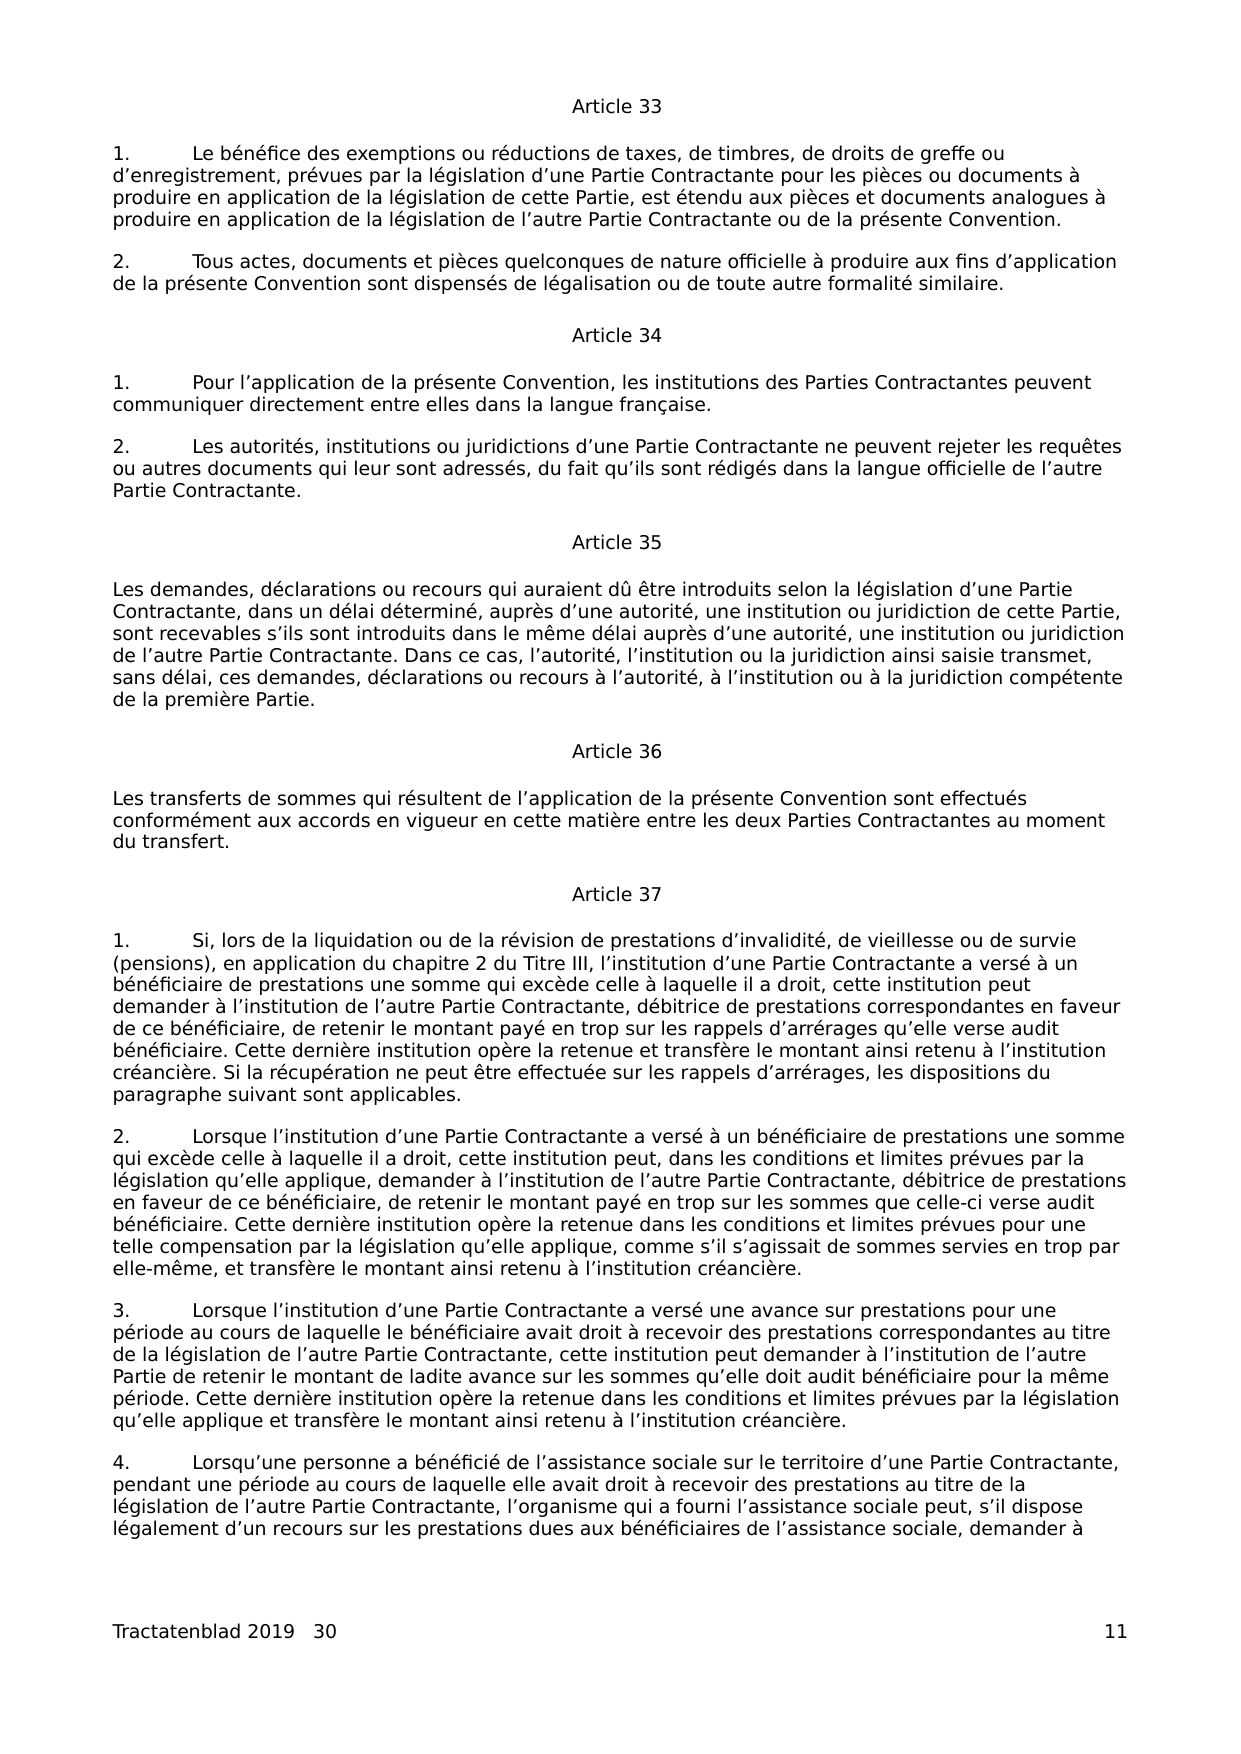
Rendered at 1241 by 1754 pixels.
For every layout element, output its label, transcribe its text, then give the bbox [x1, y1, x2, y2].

subtitle Article 35 [112, 532, 1128, 554]
text 4. Lorsqu’une personne a bénéficié de l’assistance sociale sur le territoire d’une Partie Contractante, pendant une période au cours de laquelle elle avait droit à recevoir des prestations au titre de la législation de l’autre Partie Contractante, l’organisme qui a fourni l’assistance sociale peut, s’il dispose légalement d’un recours sur les prestations dues aux bénéficiaires de l’assistance sociale, demander à [112, 1452, 1128, 1540]
text 1. Si, lors de la liquidation ou de la révision de prestations d’invalidité, de vieillesse ou de survie (pensions), en application du chapitre 2 du Titre III, l’institution d’une Partie Contractante a versé à un bénéficiaire de prestations une somme qui excède celle à laquelle il a droit, cette institution peut demander à l’institution de l’autre Partie Contractante, débitrice de prestations correspondantes en faveur de ce bénéficiaire, de retenir le montant payé en trop sur les rappels d’arrérages qu’elle verse audit bénéficiaire. Cette dernière institution opère la retenue et transfère le montant ainsi retenu à l’institution créancière. Si la récupération ne peut être effectuée sur les rappels d’arrérages, les dispositions du paragraphe suivant sont applicables. [112, 930, 1128, 1106]
text 3. Lorsque l’institution d’une Partie Contractante a versé une avance sur prestations pour une période au cours de laquelle le bénéficiaire avait droit à recevoir des prestations correspondantes au titre de la législation de l’autre Partie Contractante, cette institution peut demander à l’institution de l’autre Partie de retenir le montant de ladite avance sur les sommes qu’elle doit audit bénéficiaire pour la même période. Cette dernière institution opère la retenue dans les conditions et limites prévues par la législation qu’elle applique et transfère le montant ainsi retenu à l’institution créancière. [112, 1300, 1128, 1432]
subtitle Article 36 [112, 741, 1128, 762]
text 2. Les autorités, institutions ou juridictions d’une Partie Contractante ne peuvent rejeter les requêtes ou autres documents qui leur sont adressés, du fait qu’ils sont rédigés dans la langue officielle de l’autre Partie Contractante. [112, 436, 1128, 502]
text Les demandes, déclarations ou recours qui auraient dû être introduits selon la législation d’une Partie Contractante, dans un délai déterminé, auprès d’une autorité, une institution ou juridiction de cette Partie, sont recevables s’ils sont introduits dans le même délai auprès d’une autorité, une institution ou juridiction de l’autre Partie Contractante. Dans ce cas, l’autorité, l’institution ou la juridiction ainsi saisie transmet, sans délai, ces demandes, déclarations ou recours à l’autorité, à l’institution ou à la juridiction compétente de la première Partie. [112, 579, 1128, 711]
text 1. Pour l’application de la présente Convention, les institutions des Parties Contractantes peuvent communiquer directement entre elles dans la langue française. [112, 372, 1128, 416]
text 2. Tous actes, documents et pièces quelconques de nature officielle à produire aux fins d’application de la présente Convention sont dispensés de légalisation ou de toute autre formalité similaire. [112, 251, 1128, 295]
text 1. Le bénéfice des exemptions ou réductions de taxes, de timbres, de droits de greffe ou d’enregistrement, prévues par la législation d’une Partie Contractante pour les pièces ou documents à produire en application de la législation de cette Partie, est étendu aux pièces et documents analogues à produire en application de la législation de l’autre Partie Contractante ou de la présente Convention. [112, 143, 1128, 231]
subtitle Article 37 [112, 883, 1128, 905]
text 2. Lorsque l’institution d’une Partie Contractante a versé à un bénéficiaire de prestations une somme qui excède celle à laquelle il a droit, cette institution peut, dans les conditions et limites prévues par la législation qu’elle applique, demander à l’institution de l’autre Partie Contractante, débitrice de prestations en faveur de ce bénéficiaire, de retenir le montant payé en trop sur les sommes que celle-ci verse audit bénéficiaire. Cette dernière institution opère la retenue dans les conditions et limites prévues pour une telle compensation par la législation qu’elle applique, comme s’il s’agissait de sommes servies en trop par elle-même, et transfère le montant ainsi retenu à l’institution créancière. [112, 1126, 1128, 1280]
subtitle Article 34 [112, 325, 1128, 347]
text Les transferts de sommes qui résultent de l’application de la présente Convention sont effectués conformément aux accords en vigueur en cette matière entre les deux Parties Contractantes au moment du transfert. [112, 787, 1128, 853]
subtitle Article 33 [112, 96, 1128, 118]
